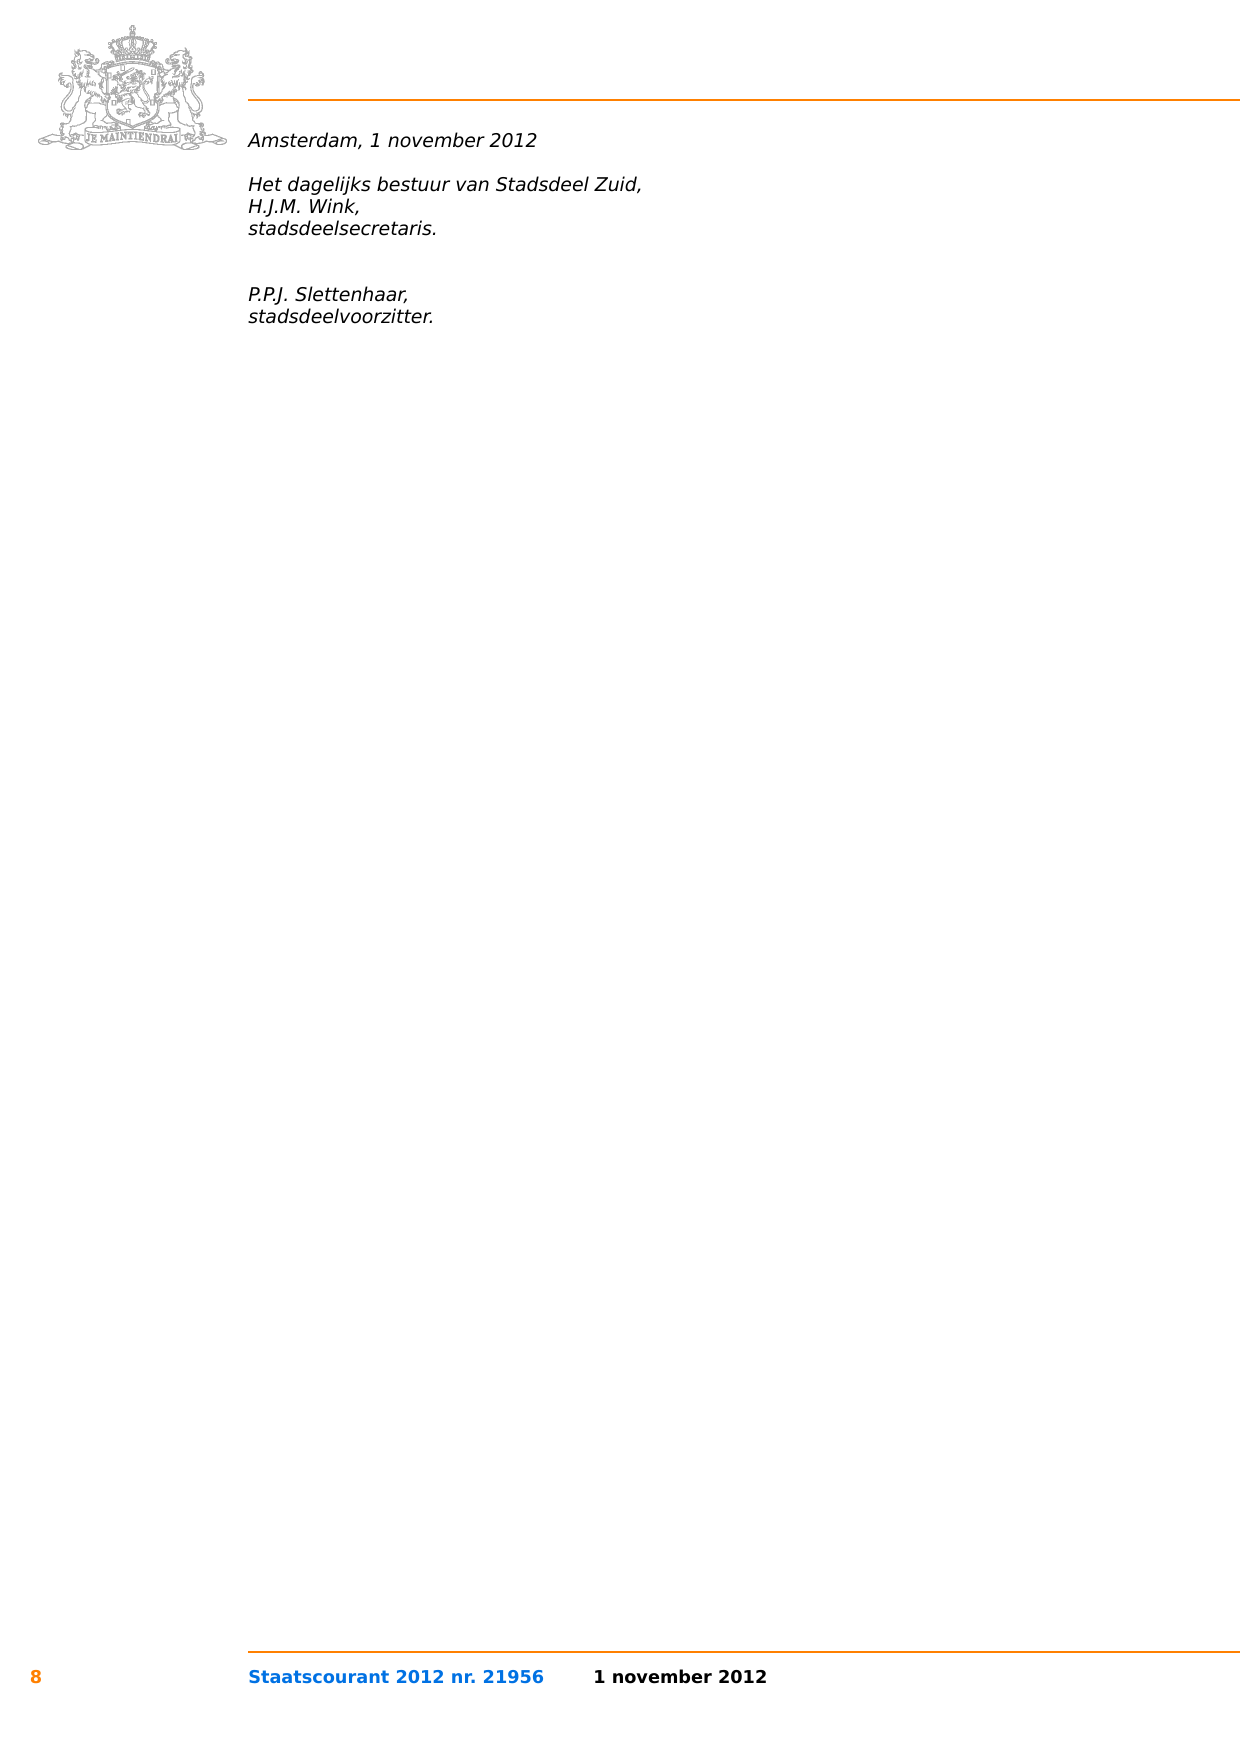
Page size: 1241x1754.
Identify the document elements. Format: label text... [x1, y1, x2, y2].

text Het dagelijks bestuur van Stadsdeel Zuid, H.J.M. Wink, stadsdeelsecretaris. [248, 174, 1163, 240]
picture [38, 25, 227, 150]
text Amsterdam, 1 november 2012 [248, 130, 1163, 152]
text P.P.J. Slettenhaar, stadsdeelvoorzitter. [248, 262, 1163, 327]
